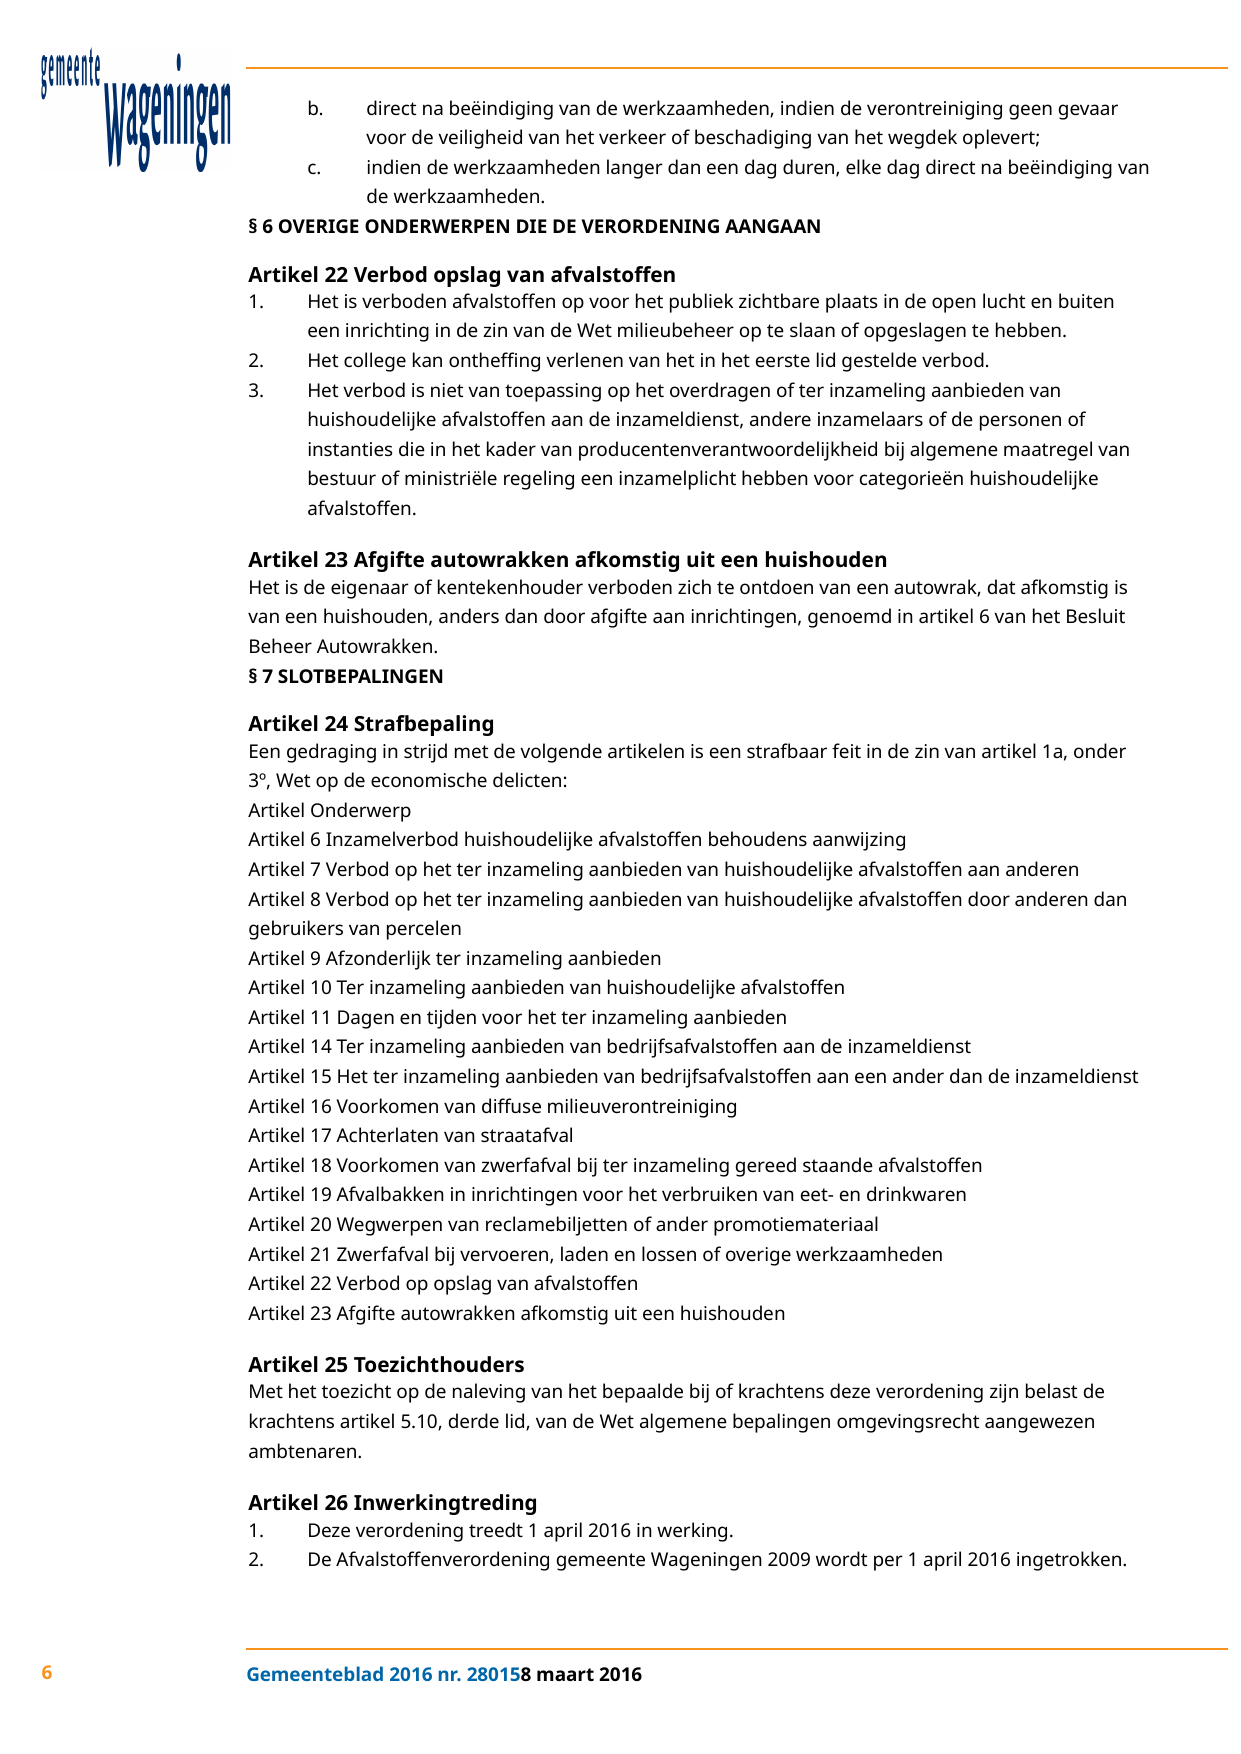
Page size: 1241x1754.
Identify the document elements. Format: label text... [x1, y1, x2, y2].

list Het verbod is niet van toepassing op het overdragen of ter inzameling aanbieden van huishoudelijke afvalstoffen aan de inzameldienst, andere inzamelaars of de personen of instanties die in het kader van producentenverantwoordelijkheid bij algemene maatregel van bestuur of ministriële regeling een inzamelplicht hebben voor categorieën huishoudelijke afvalstoffen. [248, 377, 1152, 521]
text Artikel 9 Afzonderlijk ter inzameling aanbieden [248, 945, 1152, 971]
text Artikel 24 Strafbepaling [248, 709, 1152, 738]
text Artikel 22 Verbod op opslag van afvalstoffen [248, 1270, 1152, 1296]
text Artikel 16 Voorkomen van diffuse milieuverontreiniging [248, 1093, 1152, 1118]
text Artikel 18 Voorkomen van zwerfafval bij ter inzameling gereed staande afvalstoffen [248, 1152, 1152, 1178]
text Artikel 14 Ter inzameling aanbieden van bedrijfsafvalstoffen aan de inzameldienst [248, 1034, 1152, 1059]
text Een gedraging in strijd met de volgende artikelen is een strafbaar feit in de zin van artikel 1a, onder 3º, Wet op de economische delicten: [248, 738, 1152, 793]
list direct na beëindiging van de werkzaamheden, indien de verontreiniging geen gevaar voor de veiligheid van het verkeer of beschadiging van het wegdek oplevert; [307, 95, 1152, 150]
text Artikel Onderwerp [248, 797, 1152, 823]
text Artikel 22 Verbod opslag van afvalstoffen [248, 260, 1152, 288]
list indien de werkzaamheden langer dan een dag duren, elke dag direct na beëindiging van de werkzaamheden. [307, 154, 1152, 209]
text Artikel 15 Het ter inzameling aanbieden van bedrijfsafvalstoffen aan een ander dan de inzameldienst [248, 1063, 1152, 1089]
list De Afvalstoffenverordening gemeente Wageningen 2009 wordt per 1 april 2016 ingetrokken. [248, 1546, 1152, 1572]
text Het is de eigenaar of kentekenhouder verboden zich te ontdoen van een autowrak, dat afkomstig is van een huishouden, anders dan door afgifte aan inrichtingen, genoemd in artikel 6 van het Besluit Beheer Autowrakken. [248, 574, 1152, 659]
picture [41, 47, 231, 172]
text Artikel 23 Afgifte autowrakken afkomstig uit een huishouden [248, 546, 1152, 574]
text Artikel 10 Ter inzameling aanbieden van huishoudelijke afvalstoffen [248, 974, 1152, 1000]
text § 6 OVERIGE ONDERWERPEN DIE DE VERORDENING AANGAAN [248, 213, 1152, 239]
text Artikel 25 Toezichthouders [248, 1350, 1152, 1379]
text Artikel 6 Inzamelverbod huishoudelijke afvalstoffen behoudens aanwijzing [248, 827, 1152, 852]
text Artikel 17 Achterlaten van straatafval [248, 1122, 1152, 1148]
text Artikel 19 Afvalbakken in inrichtingen voor het verbruiken van eet- en drinkwaren [248, 1182, 1152, 1207]
list Het college kan ontheffing verlenen van het in het eerste lid gestelde verbod. [248, 347, 1152, 373]
text Artikel 8 Verbod op het ter inzameling aanbieden van huishoudelijke afvalstoffen door anderen dan gebruikers van percelen [248, 886, 1152, 941]
text Artikel 21 Zwerfafval bij vervoeren, laden en lossen of overige werkzaamheden [248, 1241, 1152, 1266]
list Deze verordening treedt 1 april 2016 in werking. [248, 1517, 1152, 1542]
text Artikel 11 Dagen en tijden voor het ter inzameling aanbieden [248, 1004, 1152, 1030]
text § 7 SLOTBEPALINGEN [248, 663, 1152, 688]
text Artikel 26 Inwerkingtreding [248, 1488, 1152, 1517]
list Het is verboden afvalstoffen op voor het publiek zichtbare plaats in de open lucht en buiten een inrichting in de zin van de Wet milieubeheer op te slaan of opgeslagen te hebben. [248, 288, 1152, 343]
text Artikel 7 Verbod op het ter inzameling aanbieden van huishoudelijke afvalstoffen aan anderen [248, 856, 1152, 882]
text Artikel 23 Afgifte autowrakken afkomstig uit een huishouden [248, 1300, 1152, 1326]
text Artikel 20 Wegwerpen van reclamebiljetten of ander promotiemateriaal [248, 1211, 1152, 1237]
text Met het toezicht op de naleving van het bepaalde bij of krachtens deze verordening zijn belast de krachtens artikel 5.10, derde lid, van de Wet algemene bepalingen omgevingsrecht aangewezen ambtenaren. [248, 1379, 1152, 1464]
